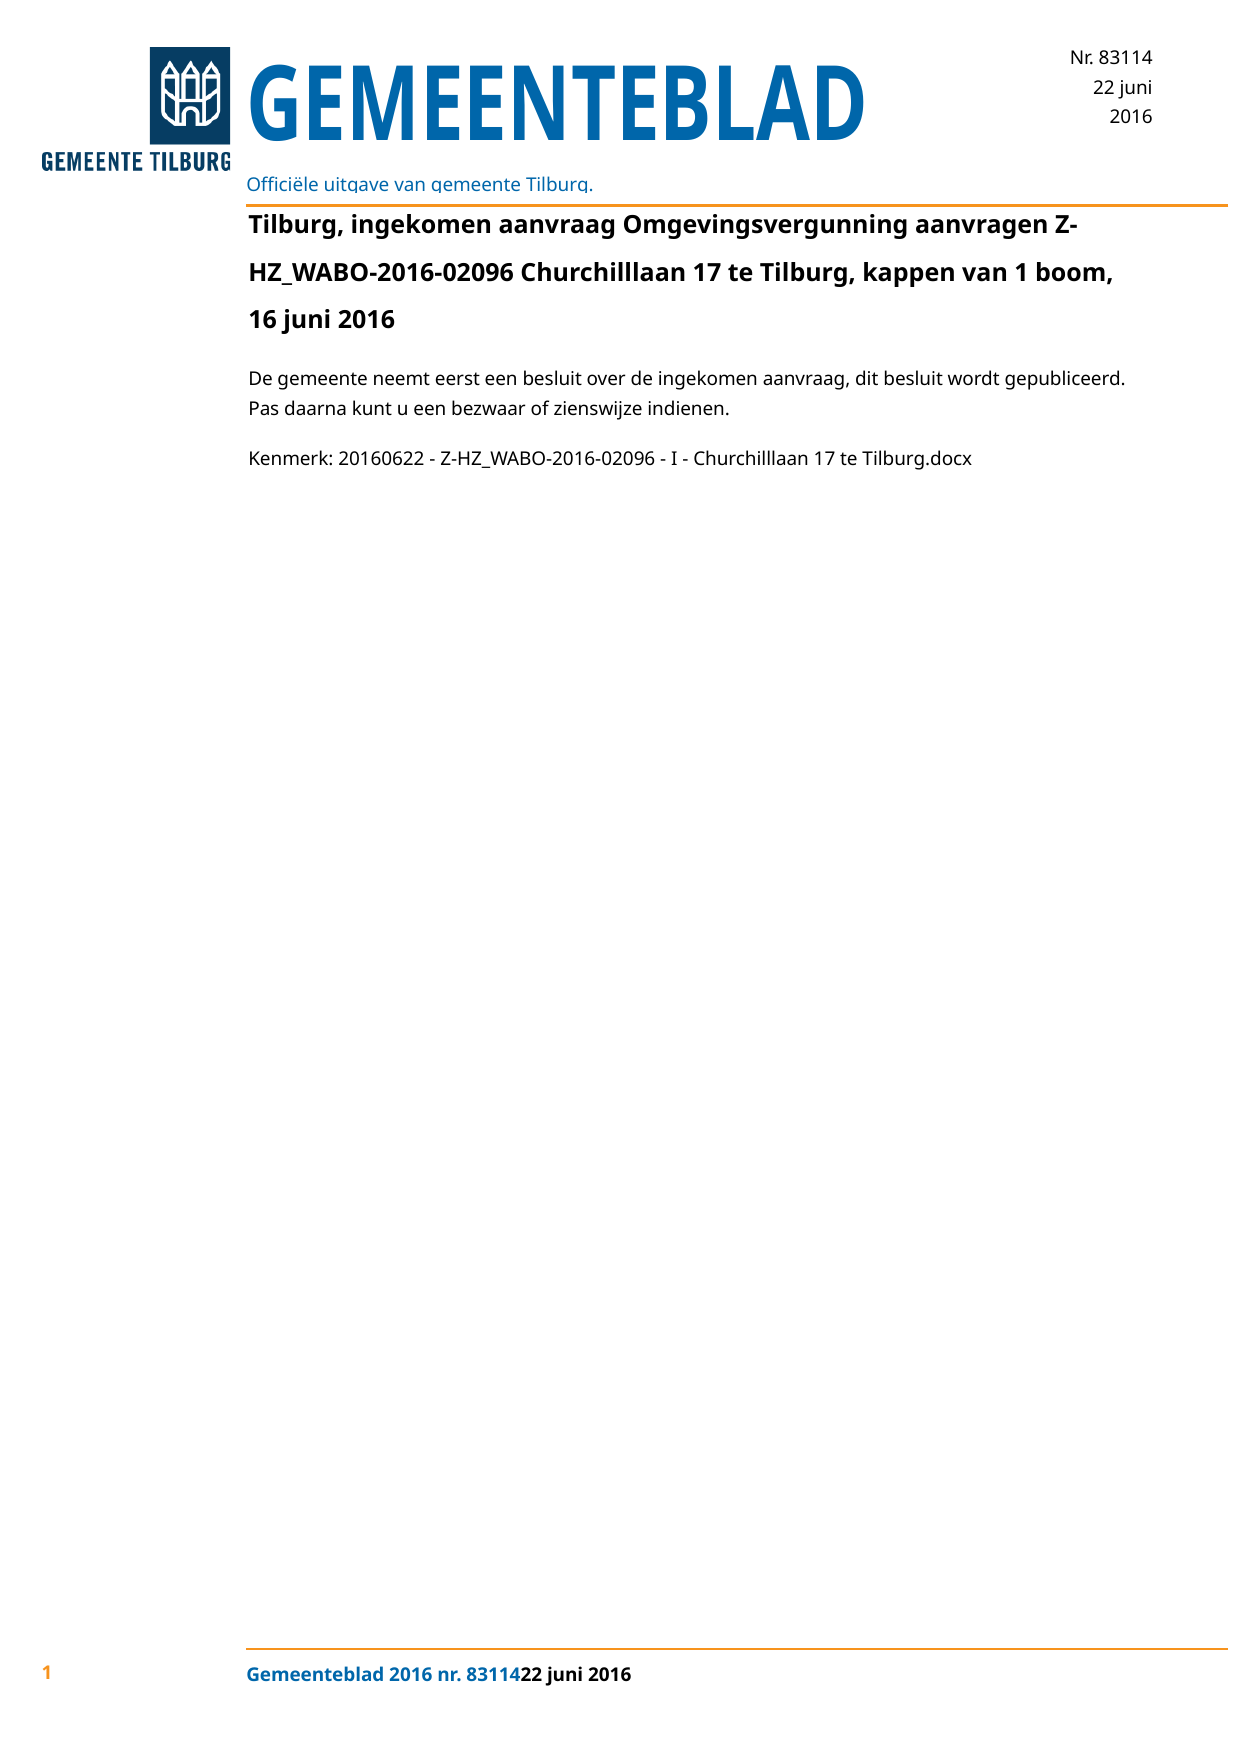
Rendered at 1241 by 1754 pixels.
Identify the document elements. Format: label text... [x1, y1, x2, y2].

text Tilburg, ingekomen aanvraag Omgevingsvergunning aanvragen Z-HZ_WABO-2016-02096 Churchilllaan 17 te Tilburg, kappen van 1 boom, 16 juni 2016 [248, 207, 1152, 336]
text De gemeente neemt eerst een besluit over de ingekomen aanvraag, dit besluit wordt gepubliceerd. Pas daarna kunt u een bezwaar of zienswijze indienen. [248, 366, 1152, 421]
text Kenmerk: 20160622 - Z-HZ_WABO-2016-02096 - I - Churchilllaan 17 te Tilburg.docx [248, 446, 1152, 471]
picture [41, 47, 231, 172]
